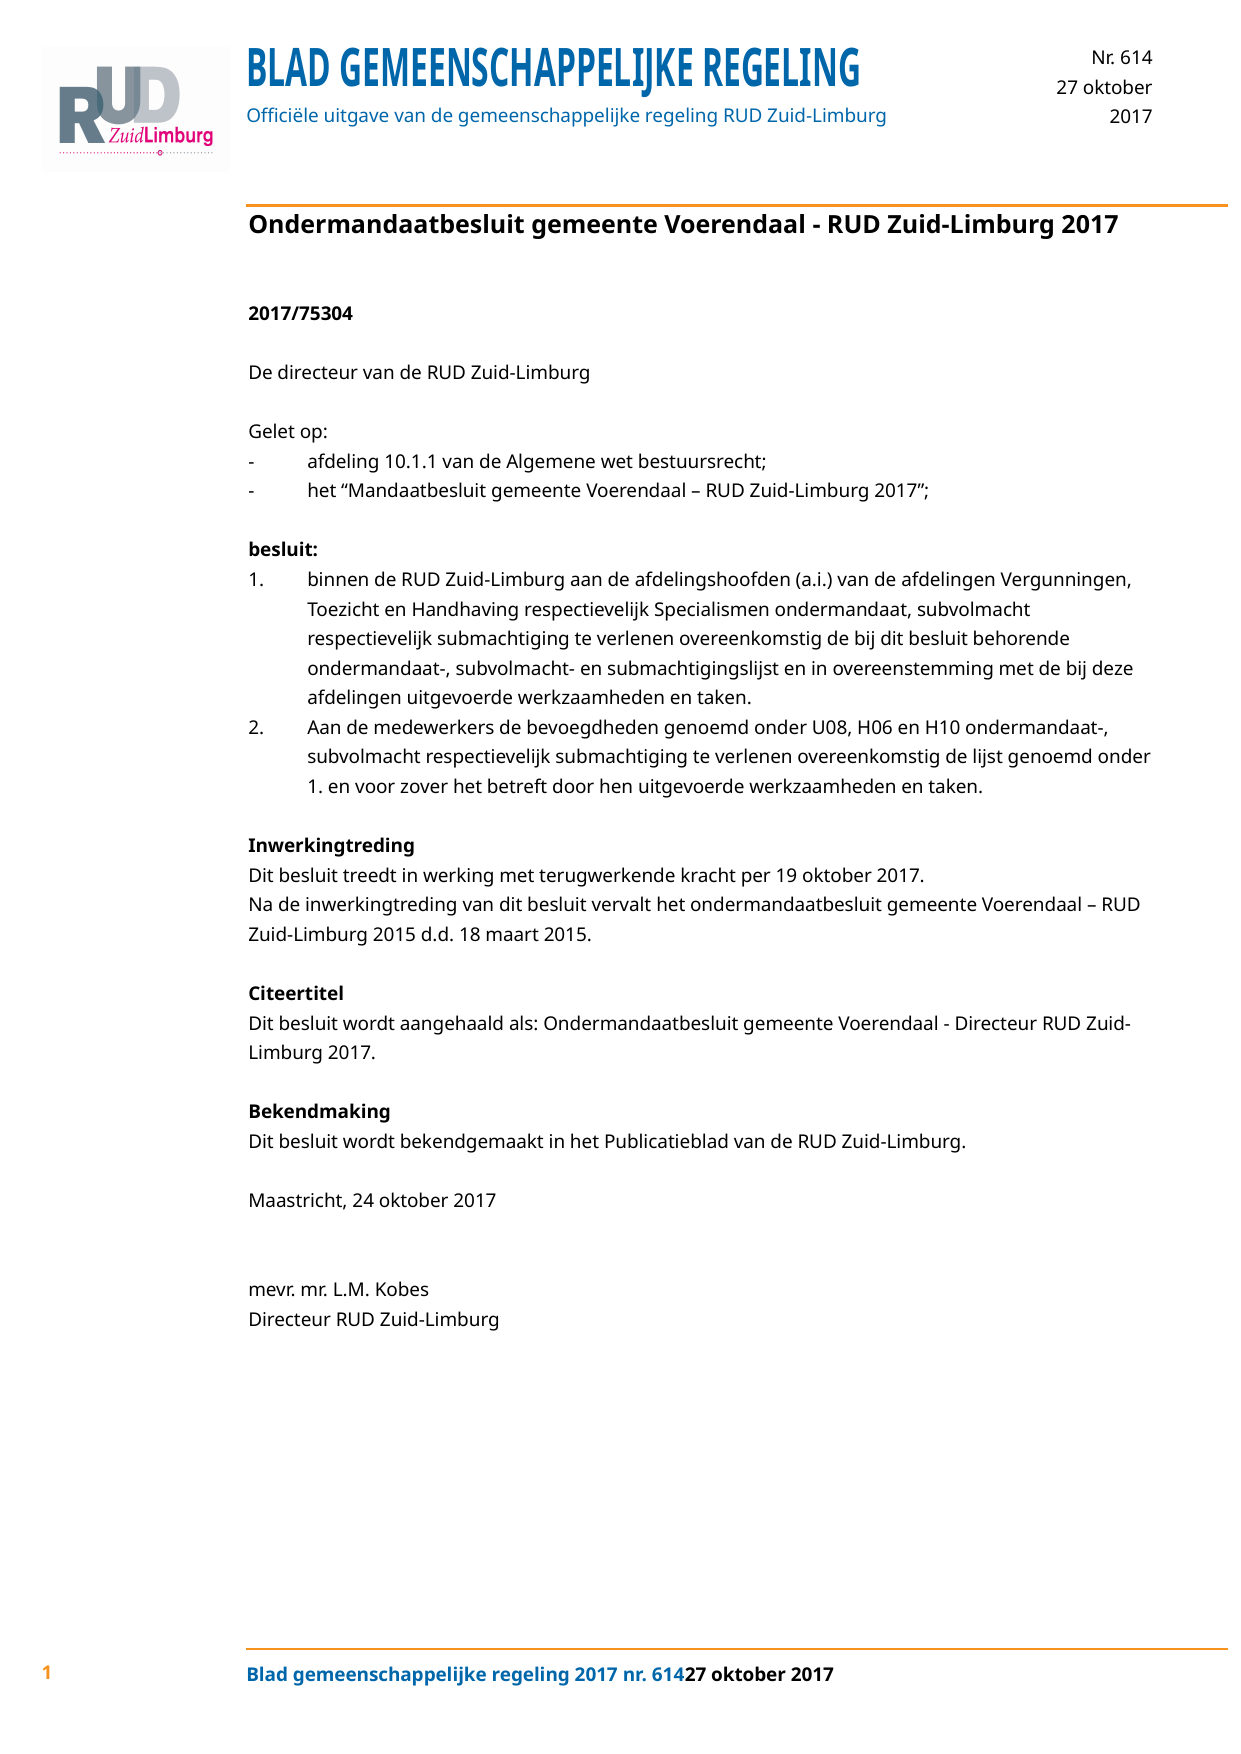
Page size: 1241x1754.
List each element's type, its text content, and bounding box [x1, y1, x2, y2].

text Na de inwerkingtreding van dit besluit vervalt het ondermandaatbesluit gemeente Voerendaal – RUD Zuid-Limburg 2015 d.d. 18 maart 2015. [248, 892, 1152, 947]
text Directeur RUD Zuid-Limburg [248, 1306, 1152, 1331]
text Citeertitel [248, 980, 1152, 1006]
text Ondermandaatbesluit gemeente Voerendaal - RUD Zuid-Limburg 2017 [248, 207, 1152, 241]
text Maastricht, 24 oktober 2017 [248, 1187, 1152, 1213]
text besluit: [248, 537, 1152, 562]
text Inwerkingtreding [248, 832, 1152, 858]
text Dit besluit wordt aangehaald als: Ondermandaatbesluit gemeente Voerendaal - Directeur RUD Zuid-Limburg 2017. [248, 1010, 1152, 1065]
text mevr. mr. L.M. Kobes [248, 1276, 1152, 1302]
text 2017/75304 [248, 300, 1152, 326]
text De directeur van de RUD Zuid-Limburg [248, 359, 1152, 385]
list Aan de medewerkers de bevoegdheden genoemd onder U08, H06 en H10 ondermandaat-, subvolmacht respectievelijk submachtiging te verlenen overeenkomstig de lijst genoemd onder 1. en voor zover het betreft door hen uitgevoerde werkzaamheden en taken. [248, 714, 1152, 799]
list het “Mandaatbesluit gemeente Voerendaal – RUD Zuid-Limburg 2017”; [248, 477, 1152, 503]
text Gelet op: [248, 418, 1152, 444]
list afdeling 10.1.1 van de Algemene wet bestuursrecht; [248, 448, 1152, 473]
picture [41, 47, 231, 172]
text Bekendmaking [248, 1099, 1152, 1124]
text Dit besluit wordt bekendgemaakt in het Publicatieblad van de RUD Zuid-Limburg. [248, 1128, 1152, 1154]
list binnen de RUD Zuid-Limburg aan de afdelingshoofden (a.i.) van de afdelingen Vergunningen, Toezicht en Handhaving respectievelijk Specialismen ondermandaat, subvolmacht respectievelijk submachtiging te verlenen overeenkomstig de bij dit besluit behorende ondermandaat-, subvolmacht- en submachtigingslijst en in overeenstemming met de bij deze afdelingen uitgevoerde werkzaamheden en taken. [248, 566, 1152, 710]
text Dit besluit treedt in werking met terugwerkende kracht per 19 oktober 2017. [248, 862, 1152, 888]
